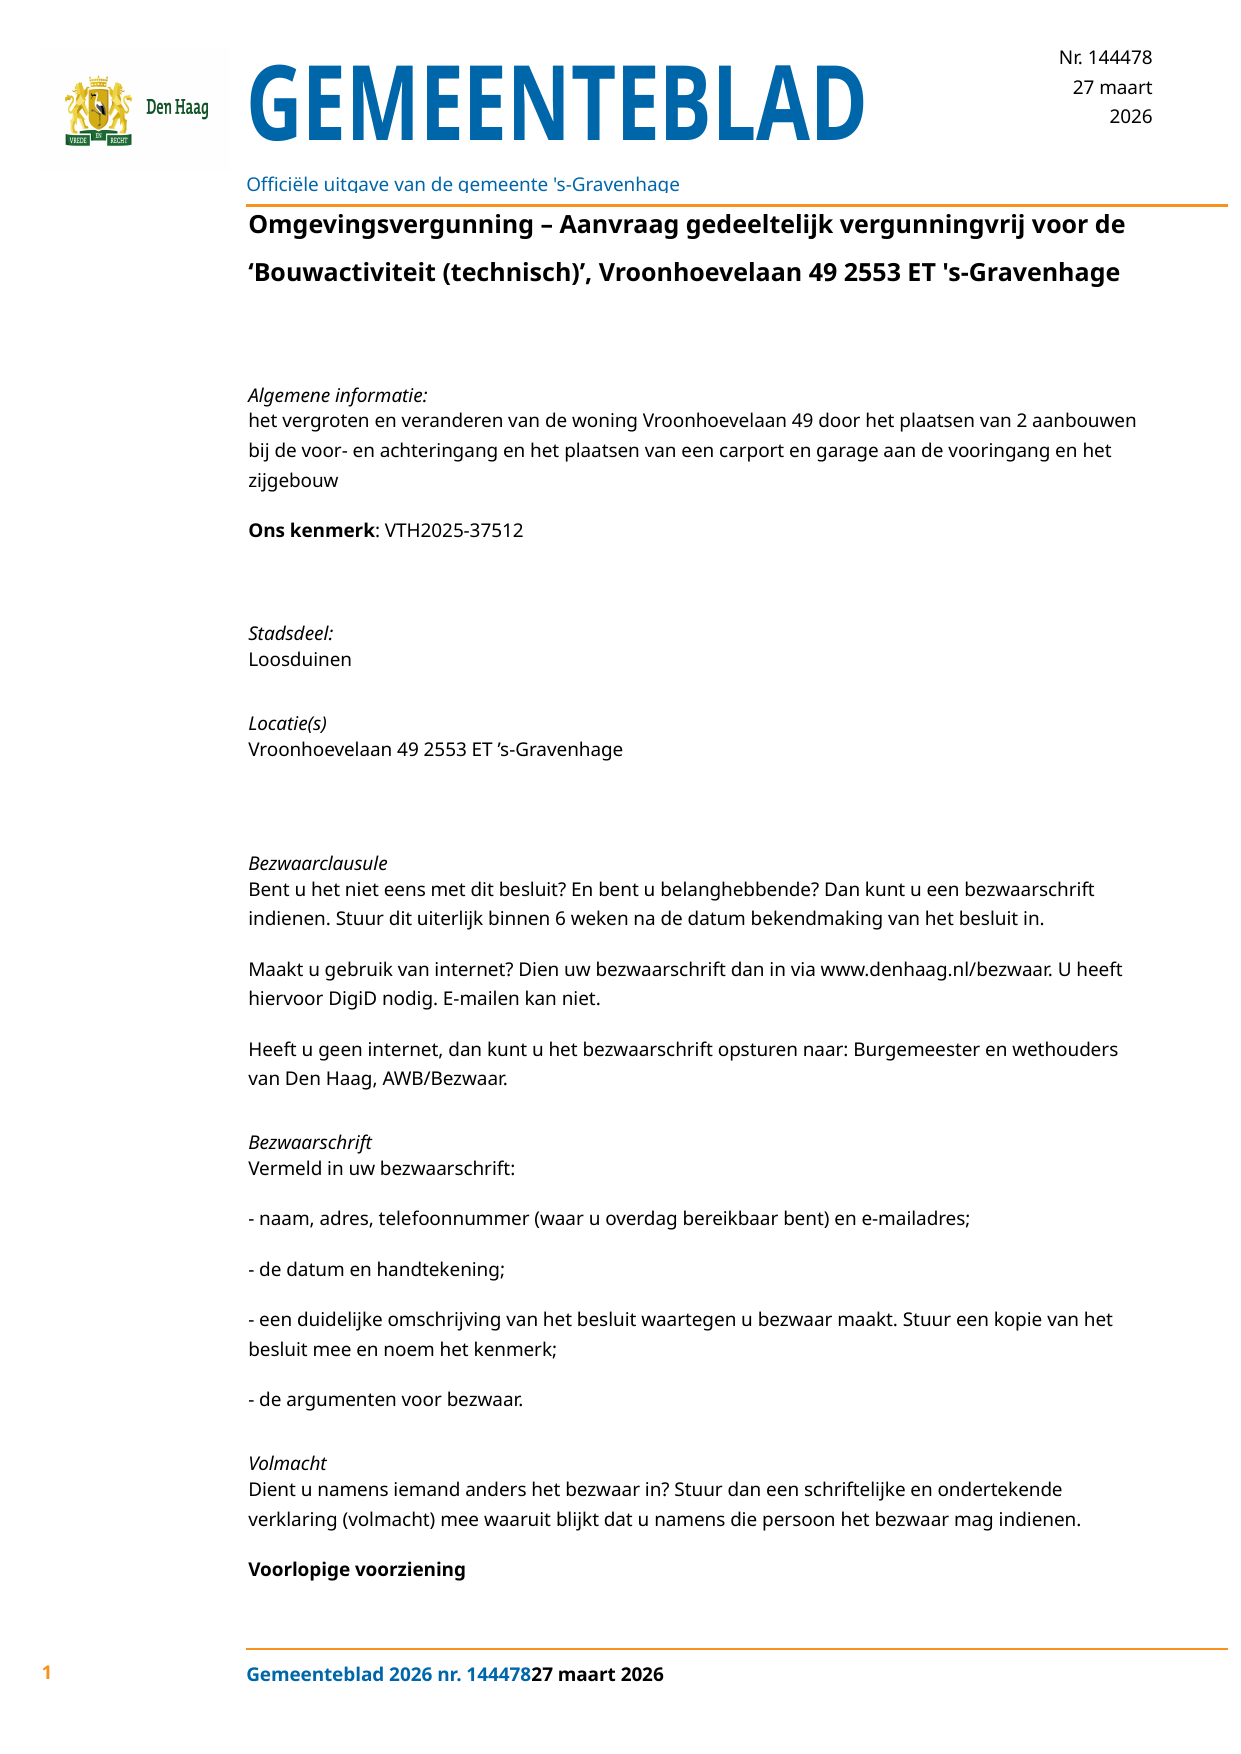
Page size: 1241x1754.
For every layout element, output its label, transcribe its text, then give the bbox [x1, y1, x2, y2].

text Maakt u gebruik van internet? Dien uw bezwaarschrift dan in via www.denhaag.nl/bezwaar. U heeft hiervoor DigiD nodig. E-mailen kan niet. [248, 956, 1152, 1011]
text Bezwaarschrift [248, 1129, 1152, 1155]
text Locatie(s) [248, 710, 1152, 736]
text Volmacht [248, 1450, 1152, 1476]
text Ons kenmerk: VTH2025-37512 [248, 517, 1152, 543]
text Voorlopige voorziening [248, 1556, 1152, 1582]
text - de argumenten voor bezwaar. [248, 1386, 1152, 1412]
text Heeft u geen internet, dan kunt u het bezwaarschrift opsturen naar: Burgemeester en wethouders van Den Haag, AWB/Bezwaar. [248, 1036, 1152, 1091]
text Loosduinen [248, 646, 1152, 672]
text Stadsdeel: [248, 620, 1152, 646]
text - een duidelijke omschrijving van het besluit waartegen u bezwaar maakt. Stuur een kopie van het besluit mee en noem het kenmerk; [248, 1306, 1152, 1362]
text Vermeld in uw bezwaarschrift: [248, 1155, 1152, 1181]
text - de datum en handtekening; [248, 1256, 1152, 1282]
text Vroonhoevelaan 49 2553 ET ’s-Gravenhage [248, 736, 1152, 762]
text Omgevingsvergunning – Aanvraag gedeeltelijk vergunningvrij voor de ‘Bouwactiviteit (technisch)’, Vroonhoevelaan 49 2553 ET 's-Gravenhage [248, 207, 1152, 288]
text het vergroten en veranderen van de woning Vroonhoevelaan 49 door het plaatsen van 2 aanbouwen bij de voor- en achteringang en het plaatsen van een carport en garage aan de vooringang en het zijgebouw [248, 408, 1152, 492]
text Bezwaarclausule [248, 850, 1152, 876]
picture [41, 47, 231, 172]
text Bent u het niet eens met dit besluit? En bent u belanghebbende? Dan kunt u een bezwaarschrift indienen. Stuur dit uiterlijk binnen 6 weken na de datum bekendmaking van het besluit in. [248, 876, 1152, 931]
text Algemene informatie: [248, 382, 1152, 408]
text Dient u namens iemand anders het bezwaar in? Stuur dan een schriftelijke en ondertekende verklaring (volmacht) mee waaruit blijkt dat u namens die persoon het bezwaar mag indienen. [248, 1476, 1152, 1531]
text - naam, adres, telefoonnummer (waar u overdag bereikbaar bent) en e-mailadres; [248, 1206, 1152, 1231]
